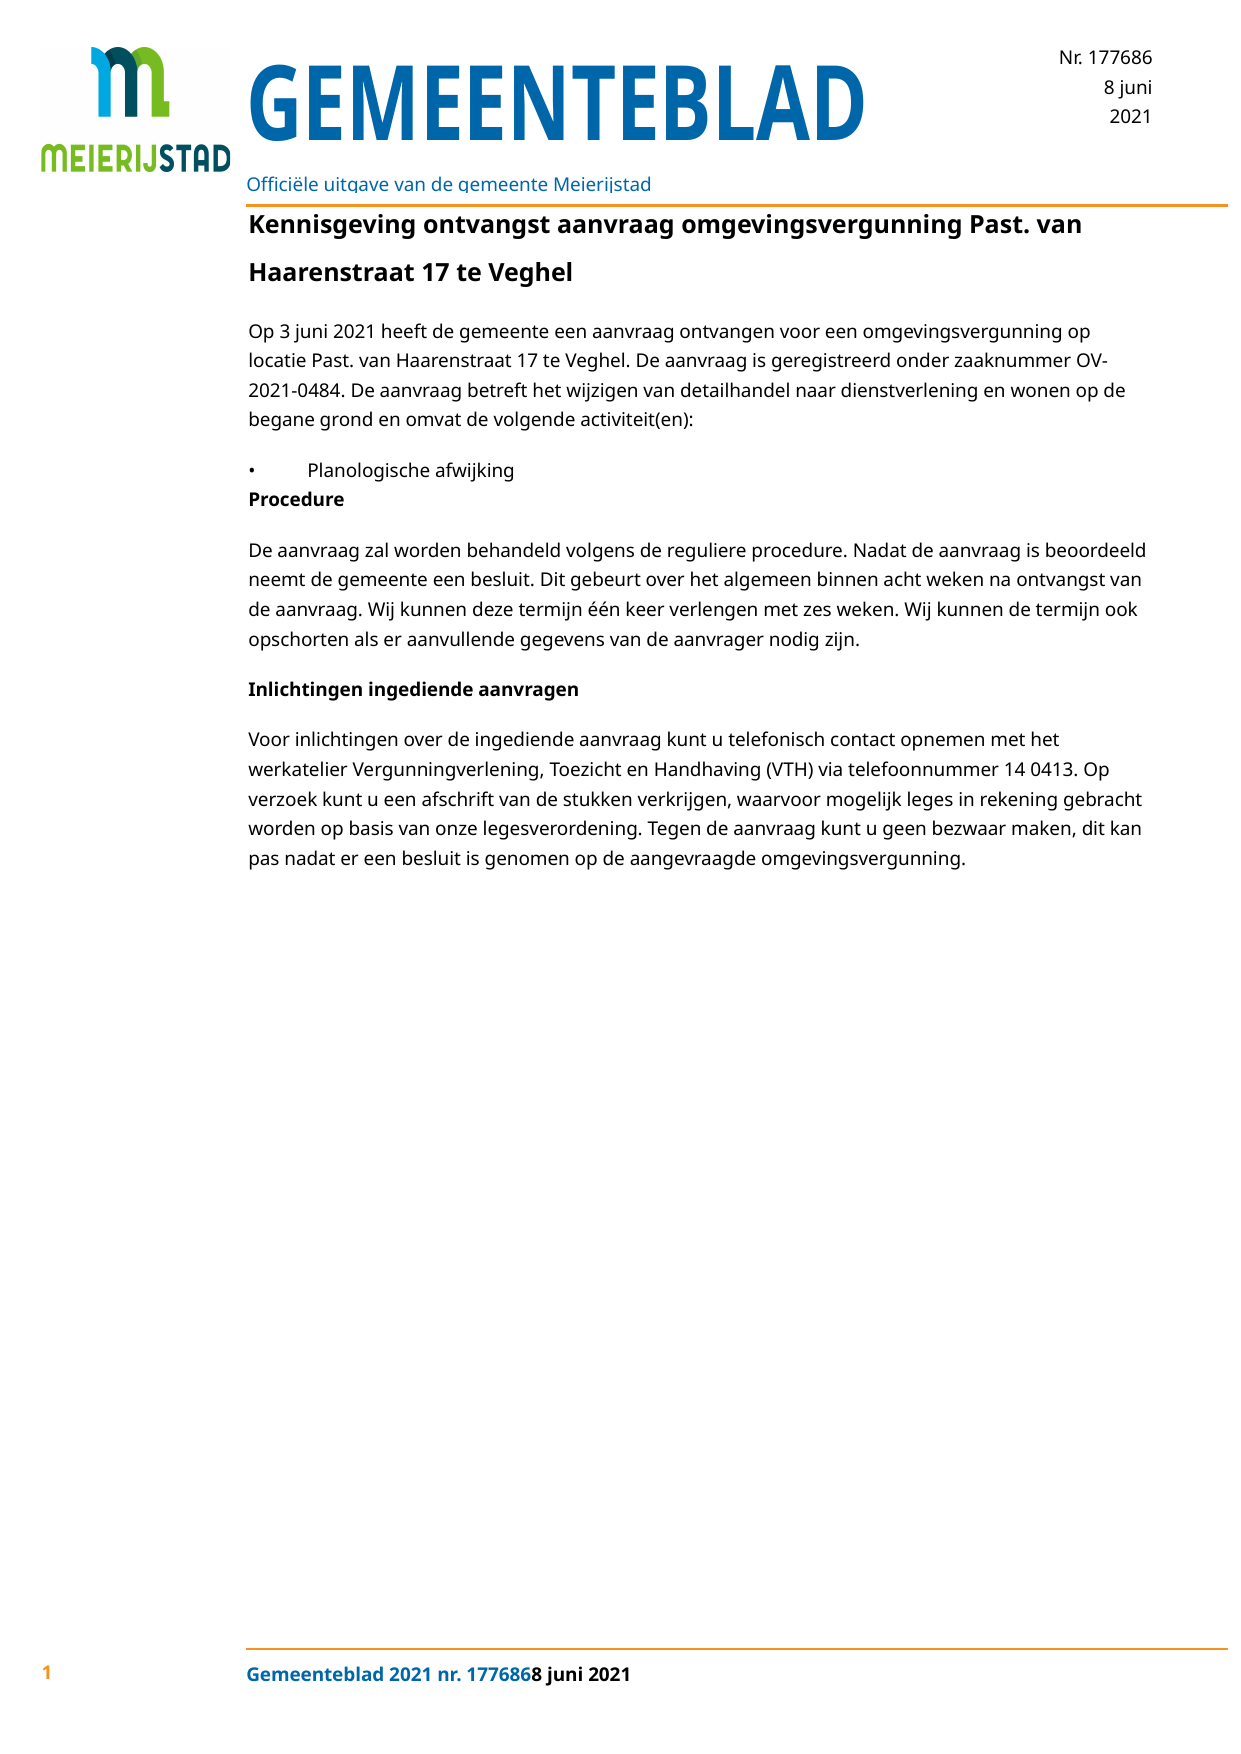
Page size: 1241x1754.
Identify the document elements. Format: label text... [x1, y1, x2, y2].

text Procedure [248, 487, 1152, 512]
list Planologische afwijking [248, 457, 1152, 483]
picture [41, 47, 231, 172]
text De aanvraag zal worden behandeld volgens de reguliere procedure. Nadat de aanvraag is beoordeeld neemt de gemeente een besluit. Dit gebeurt over het algemeen binnen acht weken na ontvangst van de aanvraag. Wij kunnen deze termijn één keer verlengen met zes weken. Wij kunnen de termijn ook opschorten als er aanvullende gegevens van de aanvrager nodig zijn. [248, 537, 1152, 652]
text Kennisgeving ontvangst aanvraag omgevingsvergunning Past. van Haarenstraat 17 te Veghel [248, 207, 1152, 288]
text Voor inlichtingen over de ingediende aanvraag kunt u telefonisch contact opnemen met het werkatelier Vergunningverlening, Toezicht en Handhaving (VTH) via telefoonnummer 14 0413. Op verzoek kunt u een afschrift van de stukken verkrijgen, waarvoor mogelijk leges in rekening gebracht worden op basis van onze legesverordening. Tegen de aanvraag kunt u geen bezwaar maken, dit kan pas nadat er een besluit is genomen op de aangevraagde omgevingsvergunning. [248, 727, 1152, 871]
text Op 3 juni 2021 heeft de gemeente een aanvraag ontvangen voor een omgevingsvergunning op locatie Past. van Haarenstraat 17 te Veghel. De aanvraag is geregistreerd onder zaaknummer OV-2021-0484. De aanvraag betreft het wijzigen van detailhandel naar dienstverlening en wonen op de begane grond en omvat de volgende activiteit(en): [248, 318, 1152, 432]
text Inlichtingen ingediende aanvragen [248, 676, 1152, 702]
